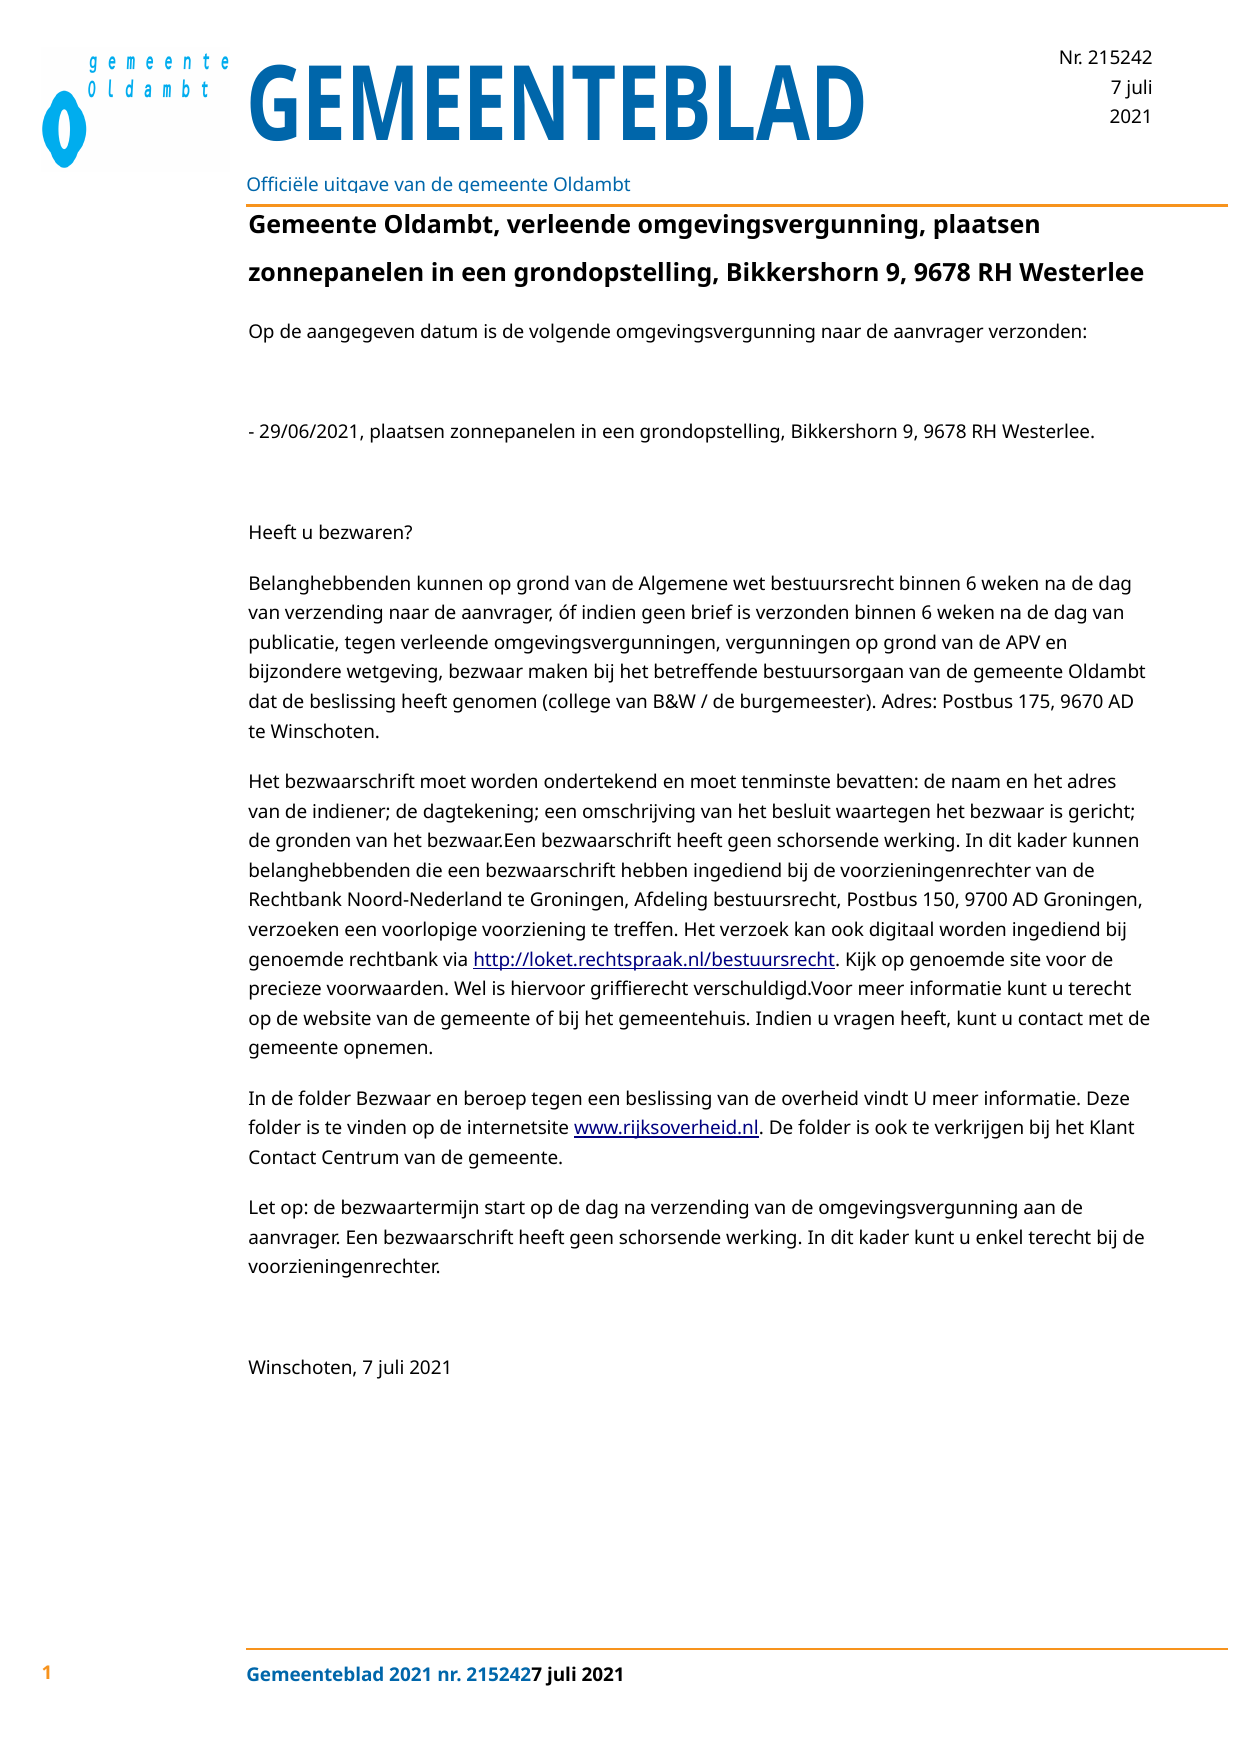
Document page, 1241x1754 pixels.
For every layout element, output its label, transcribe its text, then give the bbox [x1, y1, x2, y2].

text Let op: de bezwaartermijn start op de dag na verzending van de omgevingsvergunning aan de aanvrager. Een bezwaarschrift heeft geen schorsende werking. In dit kader kunt u enkel terecht bij de voorzieningenrechter. [248, 1194, 1152, 1279]
text Winschoten, 7 juli 2021 [248, 1354, 1152, 1380]
text Belanghebbenden kunnen op grond van de Algemene wet bestuursrecht binnen 6 weken na de dag van verzending naar de aanvrager, óf indien geen brief is verzonden binnen 6 weken na de dag van publicatie, tegen verleende omgevingsvergunningen, vergunningen op grond van de APV en bijzondere wetgeving, bezwaar maken bij het betreffende bestuursorgaan van de gemeente Oldambt dat de beslissing heeft genomen (college van B&W / de burgemeester). Adres: Postbus 175, 9670 AD te Winschoten. [248, 570, 1152, 744]
picture [41, 47, 231, 172]
text Heeft u bezwaren? [248, 519, 1152, 545]
text Het bezwaarschrift moet worden ondertekend en moet tenminste bevatten: de naam en het adres van de indiener; de dagtekening; een omschrijving van het besluit waartegen het bezwaar is gericht; de gronden van het bezwaar.Een bezwaarschrift heeft geen schorsende werking. In dit kader kunnen belanghebbenden die een bezwaarschrift hebben ingediend bij de voorzieningenrechter van de Rechtbank Noord-Nederland te Groningen, Afdeling bestuursrecht, Postbus 150, 9700 AD Groningen, verzoeken een voorlopige voorziening te treffen. Het verzoek kan ook digitaal worden ingediend bij genoemde rechtbank via http://loket.rechtspraak.nl/bestuursrecht. Kijk op genoemde site voor de precieze voorwaarden. Wel is hiervoor griffierecht verschuldigd.Voor meer informatie kunt u terecht op de website van de gemeente of bij het gemeentehuis. Indien u vragen heeft, kunt u contact met de gemeente opnemen. [248, 768, 1152, 1060]
text - 29/06/2021, plaatsen zonnepanelen in een grondopstelling, Bikkershorn 9, 9678 RH Westerlee. [248, 419, 1152, 444]
text Gemeente Oldambt, verleende omgevingsvergunning, plaatsen zonnepanelen in een grondopstelling, Bikkershorn 9, 9678 RH Westerlee [248, 207, 1152, 288]
text In de folder Bezwaar en beroep tegen een beslissing van de overheid vindt U meer informatie. Deze folder is te vinden op de internetsite www.rijksoverheid.nl. De folder is ook te verkrijgen bij het Klant Contact Centrum van de gemeente. [248, 1085, 1152, 1170]
text Op de aangegeven datum is de volgende omgevingsvergunning naar de aanvrager verzonden: [248, 318, 1152, 344]
